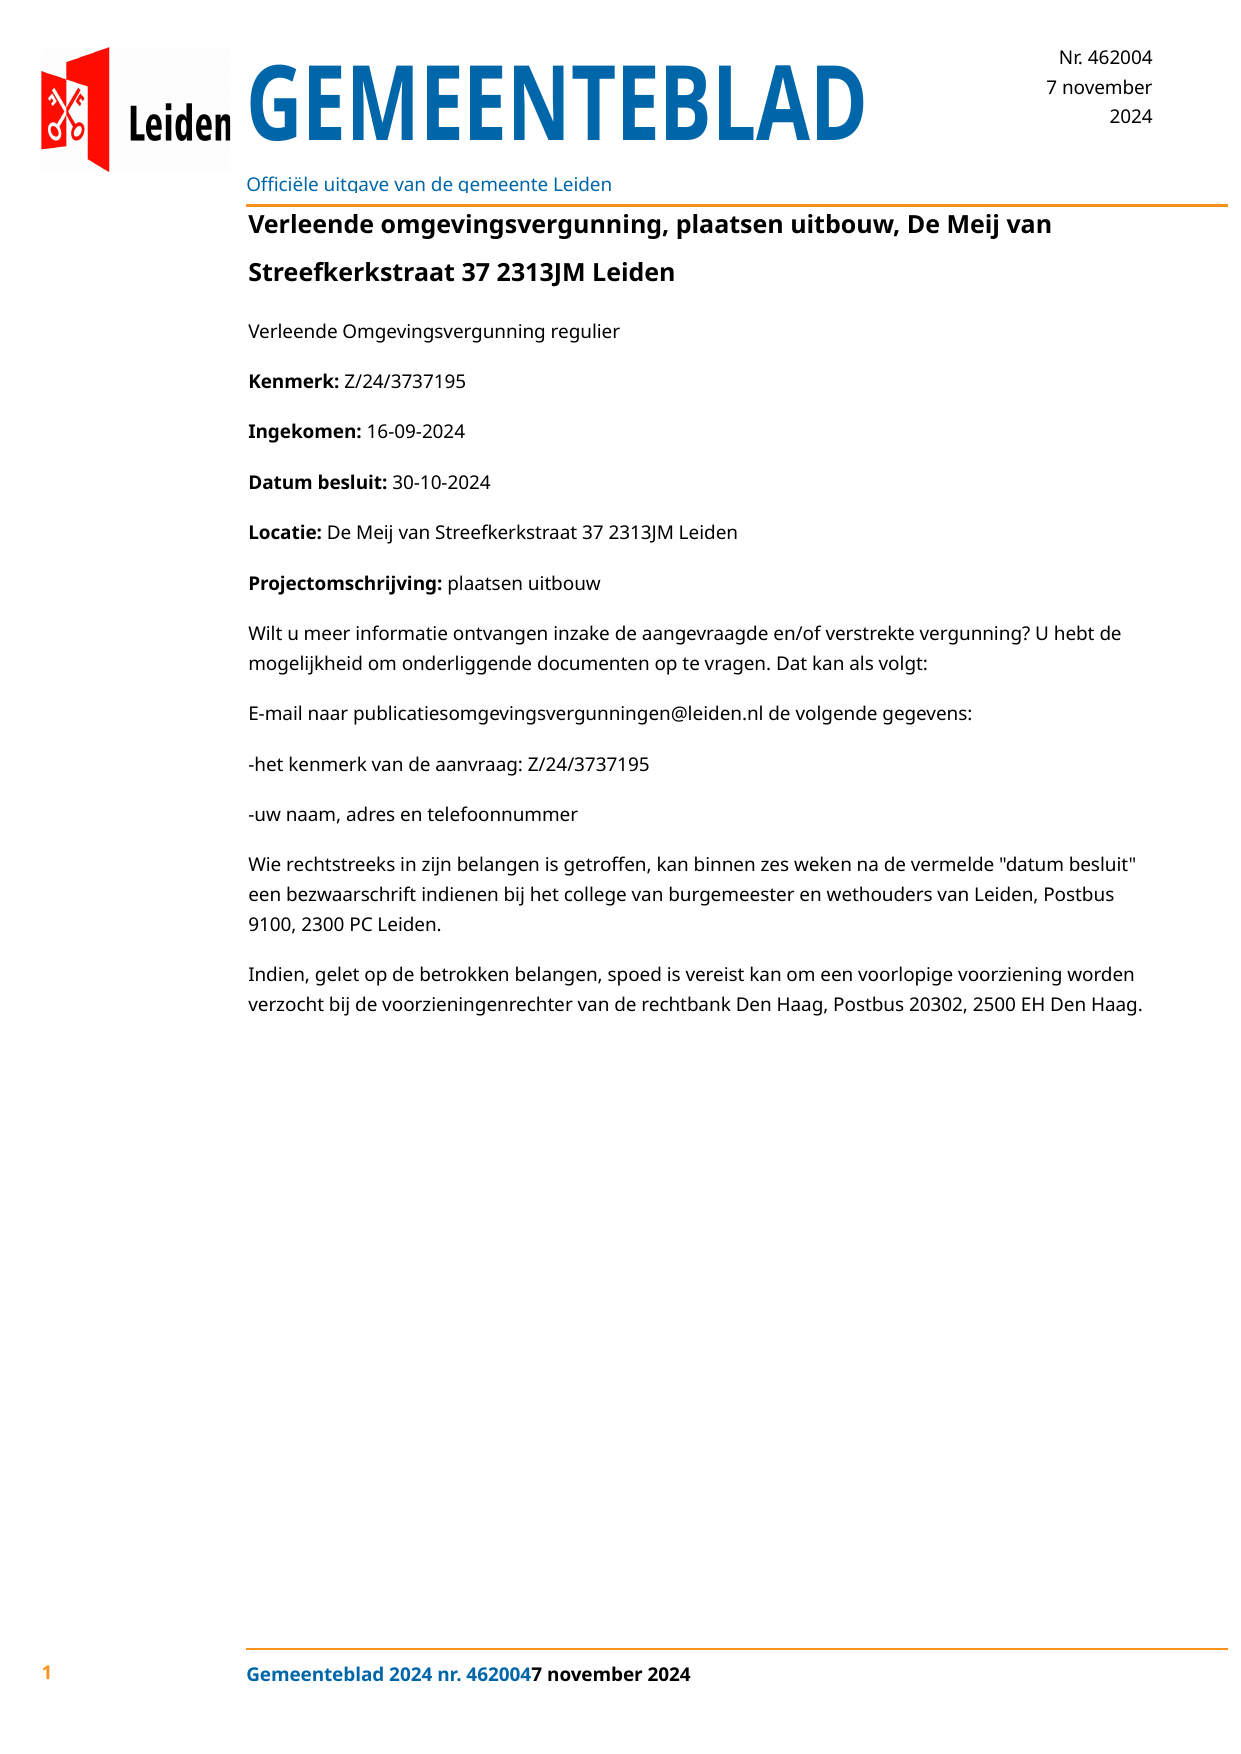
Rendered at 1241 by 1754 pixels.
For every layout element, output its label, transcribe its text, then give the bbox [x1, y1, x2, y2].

text Verleende omgevingsvergunning, plaatsen uitbouw, De Meij van Streefkerkstraat 37 2313JM Leiden [248, 207, 1152, 288]
picture [41, 47, 231, 172]
text Ingekomen: 16-09-2024 [248, 419, 1152, 444]
text -het kenmerk van de aanvraag: Z/24/3737195 [248, 751, 1152, 777]
text Wilt u meer informatie ontvangen inzake de aangevraagde en/of verstrekte vergunning? U hebt de mogelijkheid om onderliggende documenten op te vragen. Dat kan als volgt: [248, 620, 1152, 676]
text Kenmerk: Z/24/3737195 [248, 368, 1152, 394]
text Locatie: De Meij van Streefkerkstraat 37 2313JM Leiden [248, 519, 1152, 545]
text Projectomschrijving: plaatsen uitbouw [248, 570, 1152, 596]
text Datum besluit: 30-10-2024 [248, 469, 1152, 495]
text -uw naam, adres en telefoonnummer [248, 801, 1152, 827]
text Indien, gelet op de betrokken belangen, spoed is vereist kan om een voorlopige voorziening worden verzocht bij de voorzieningenrechter van de rechtbank Den Haag, Postbus 20302, 2500 EH Den Haag. [248, 961, 1152, 1017]
text Wie rechtstreeks in zijn belangen is getroffen, kan binnen zes weken na de vermelde "datum besluit" een bezwaarschrift indienen bij het college van burgemeester en wethouders van Leiden, Postbus 9100, 2300 PC Leiden. [248, 852, 1152, 937]
text E-mail naar publicatiesomgevingsvergunningen@leiden.nl de volgende gegevens: [248, 700, 1152, 726]
text Verleende Omgevingsvergunning regulier [248, 318, 1152, 344]
